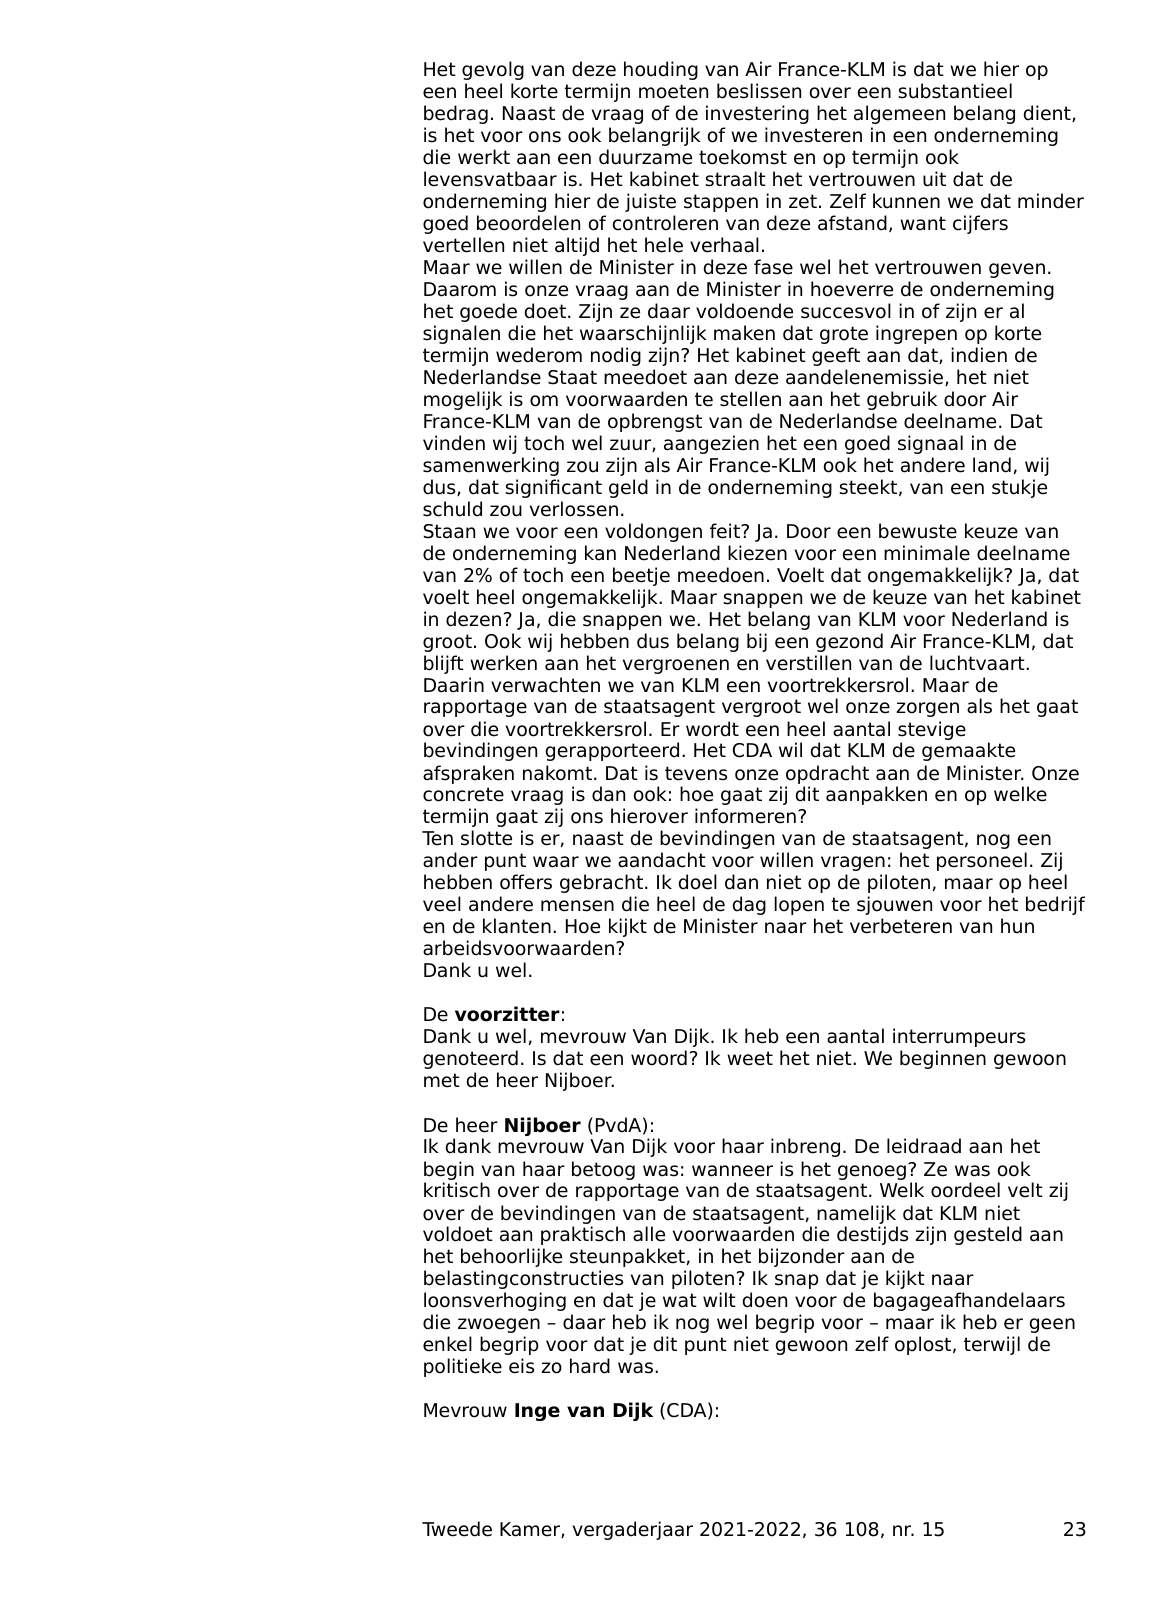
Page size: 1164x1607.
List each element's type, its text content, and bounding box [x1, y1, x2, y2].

text De voorzitter: [422, 1004, 1087, 1026]
text Mevrouw Inge van Dijk (CDA): [422, 1400, 1087, 1422]
text Staan we voor een voldongen feit? Ja. Door een bewuste keuze van de onderneming kan Nederland kiezen voor een minimale deelname van 2% of toch een beetje meedoen. Voelt dat ongemakkelijk? Ja, dat voelt heel ongemakkelijk. Maar snappen we de keuze van het kabinet in dezen? Ja, die snappen we. Het belang van KLM voor Nederland is groot. Ook wij hebben dus belang bij een gezond Air France-KLM, dat blijft werken aan het vergroenen en verstillen van de luchtvaart. Daarin verwachten we van KLM een voortrekkersrol. Maar de rapportage van de staatsagent vergroot wel onze zorgen als het gaat over die voortrekkersrol. Er wordt een heel aantal stevige bevindingen gerapporteerd. Het CDA wil dat KLM de gemaakte afspraken nakomt. Dat is tevens onze opdracht aan de Minister. Onze concrete vraag is dan ook: hoe gaat zij dit aanpakken en op welke termijn gaat zij ons hierover informeren? [422, 521, 1087, 828]
text Maar we willen de Minister in deze fase wel het vertrouwen geven. Daarom is onze vraag aan de Minister in hoeverre de onderneming het goede doet. Zijn ze daar voldoende succesvol in of zijn er al signalen die het waarschijnlijk maken dat grote ingrepen op korte termijn wederom nodig zijn? Het kabinet geeft aan dat, indien de Nederlandse Staat meedoet aan deze aandelenemissie, het niet mogelijk is om voorwaarden te stellen aan het gebruik door Air France-KLM van de opbrengst van de Nederlandse deelname. Dat vinden wij toch wel zuur, aangezien het een goed signaal in de samenwerking zou zijn als Air France-KLM ook het andere land, wij dus, dat significant geld in de onderneming steekt, van een stukje schuld zou verlossen. [422, 257, 1087, 521]
text Ik dank mevrouw Van Dijk voor haar inbreng. De leidraad aan het begin van haar betoog was: wanneer is het genoeg? Ze was ook kritisch over de rapportage van de staatsagent. Welk oordeel velt zij over de bevindingen van de staatsagent, namelijk dat KLM niet voldoet aan praktisch alle voorwaarden die destijds zijn gesteld aan het behoorlijke steunpakket, in het bijzonder aan de belastingconstructies van piloten? Ik snap dat je kijkt naar loonsverhoging en dat je wat wilt doen voor de bagageafhandelaars die zwoegen – daar heb ik nog wel begrip voor – maar ik heb er geen enkel begrip voor dat je dit punt niet gewoon zelf oplost, terwijl de politieke eis zo hard was. [422, 1136, 1087, 1378]
text Dank u wel. [422, 960, 1087, 982]
text Het gevolg van deze houding van Air France-KLM is dat we hier op een heel korte termijn moeten beslissen over een substantieel bedrag. Naast de vraag of de investering het algemeen belang dient, is het voor ons ook belangrijk of we investeren in een onderneming die werkt aan een duurzame toekomst en op termijn ook levensvatbaar is. Het kabinet straalt het vertrouwen uit dat de onderneming hier de juiste stappen in zet. Zelf kunnen we dat minder goed beoordelen of controleren van deze afstand, want cijfers vertellen niet altijd het hele verhaal. [422, 59, 1087, 257]
text De heer Nijboer (PvdA): [422, 1114, 1087, 1136]
text Ten slotte is er, naast de bevindingen van de staatsagent, nog een ander punt waar we aandacht voor willen vragen: het personeel. Zij hebben offers gebracht. Ik doel dan niet op de piloten, maar op heel veel andere mensen die heel de dag lopen te sjouwen voor het bedrijf en de klanten. Hoe kijkt de Minister naar het verbeteren van hun arbeidsvoorwaarden? [422, 828, 1087, 960]
text Dank u wel, mevrouw Van Dijk. Ik heb een aantal interrumpeurs genoteerd. Is dat een woord? Ik weet het niet. We beginnen gewoon met de heer Nijboer. [422, 1026, 1087, 1092]
